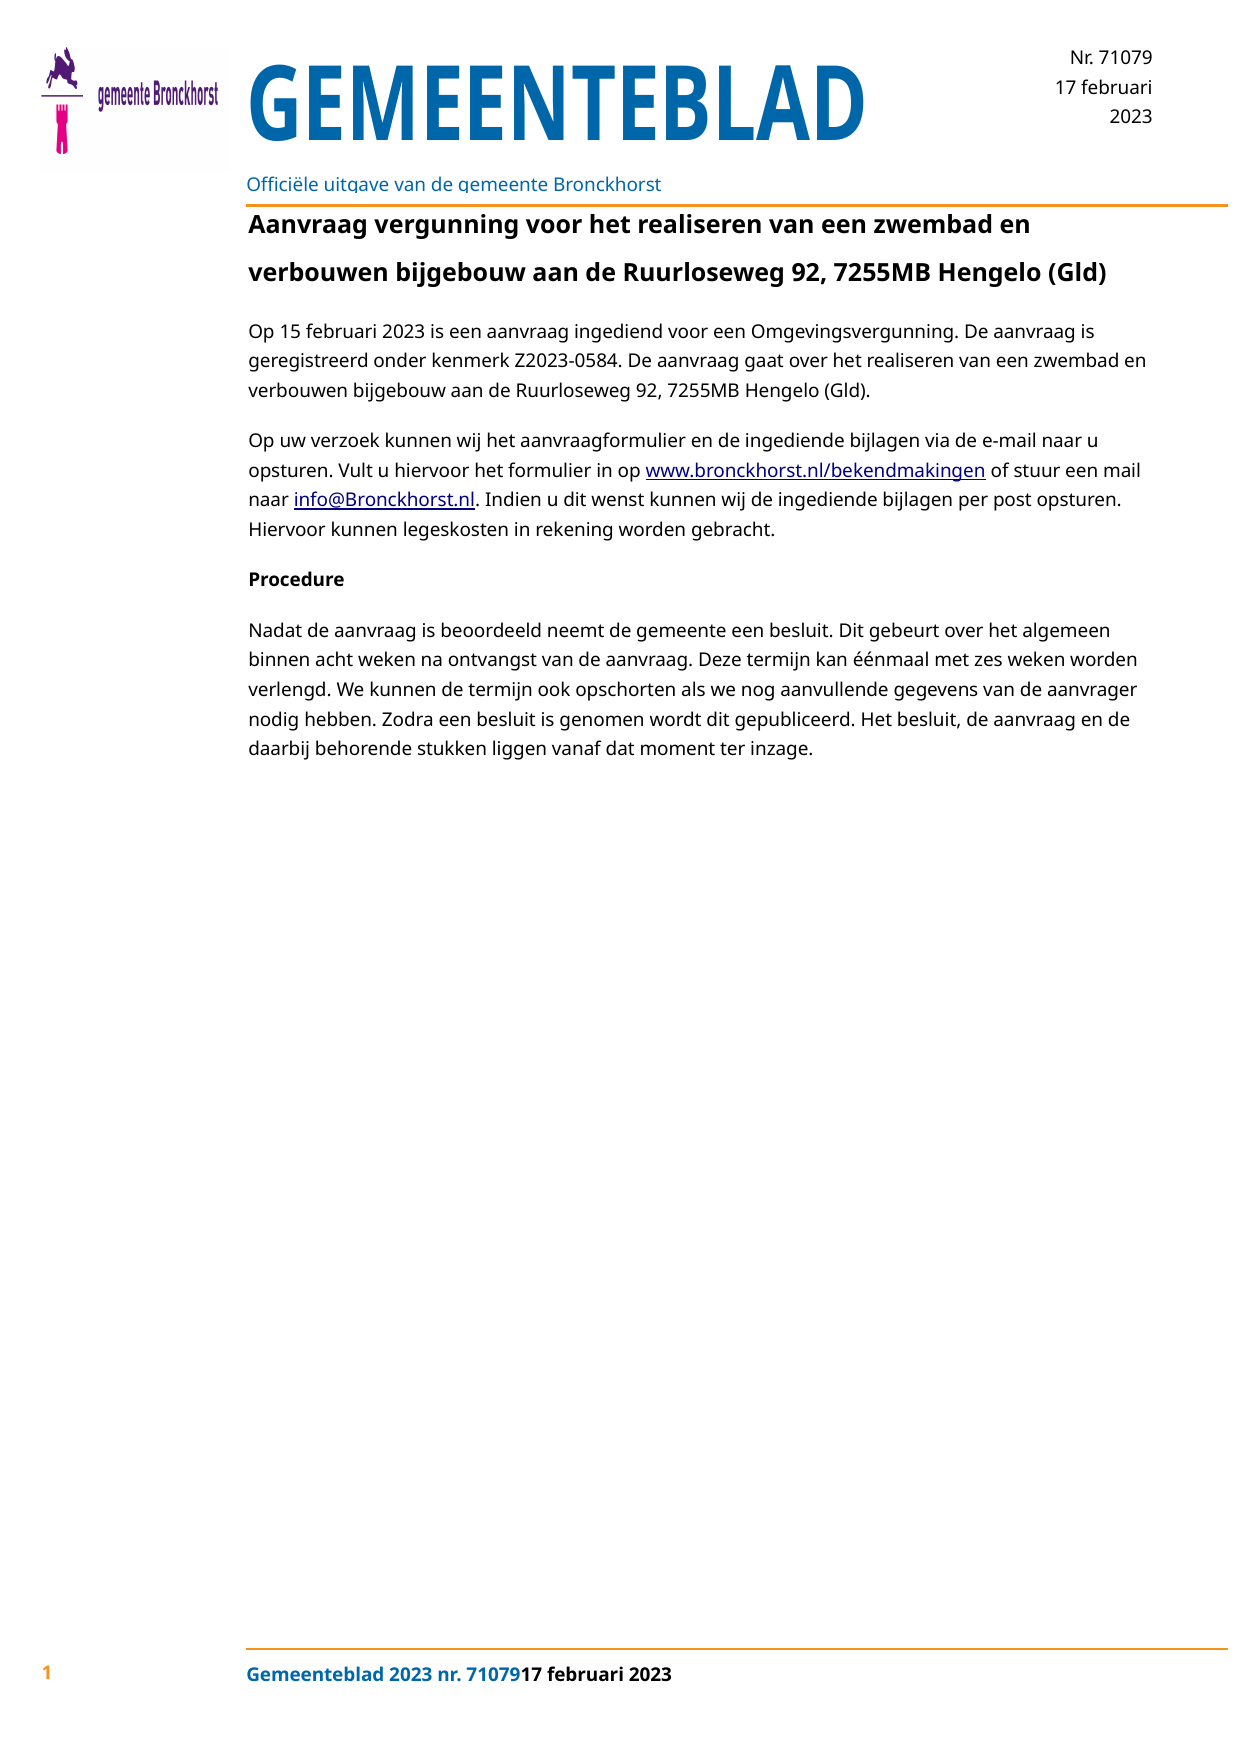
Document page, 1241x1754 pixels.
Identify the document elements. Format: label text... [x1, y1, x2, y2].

picture [41, 47, 231, 172]
text Aanvraag vergunning voor het realiseren van een zwembad en verbouwen bijgebouw aan de Ruurloseweg 92, 7255MB Hengelo (Gld) [248, 207, 1152, 288]
text Nadat de aanvraag is beoordeeld neemt de gemeente een besluit. Dit gebeurt over het algemeen binnen acht weken na ontvangst van de aanvraag. Deze termijn kan éénmaal met zes weken worden verlengd. We kunnen de termijn ook opschorten als we nog aanvullende gegevens van de aanvrager nodig hebben. Zodra een besluit is genomen wordt dit gepubliceerd. Het besluit, de aanvraag en de daarbij behorende stukken liggen vanaf dat moment ter inzage. [248, 617, 1152, 761]
text Op uw verzoek kunnen wij het aanvraagformulier en de ingediende bijlagen via de e-mail naar u opsturen. Vult u hiervoor het formulier in op www.bronckhorst.nl/bekendmakingen of stuur een mail naar info@Bronckhorst.nl. Indien u dit wenst kunnen wij de ingediende bijlagen per post opsturen. Hiervoor kunnen legeskosten in rekening worden gebracht. [248, 427, 1152, 542]
text Procedure [248, 567, 1152, 592]
text Op 15 februari 2023 is een aanvraag ingediend voor een Omgevingsvergunning. De aanvraag is geregistreerd onder kenmerk Z2023-0584. De aanvraag gaat over het realiseren van een zwembad en verbouwen bijgebouw aan de Ruurloseweg 92, 7255MB Hengelo (Gld). [248, 318, 1152, 403]
